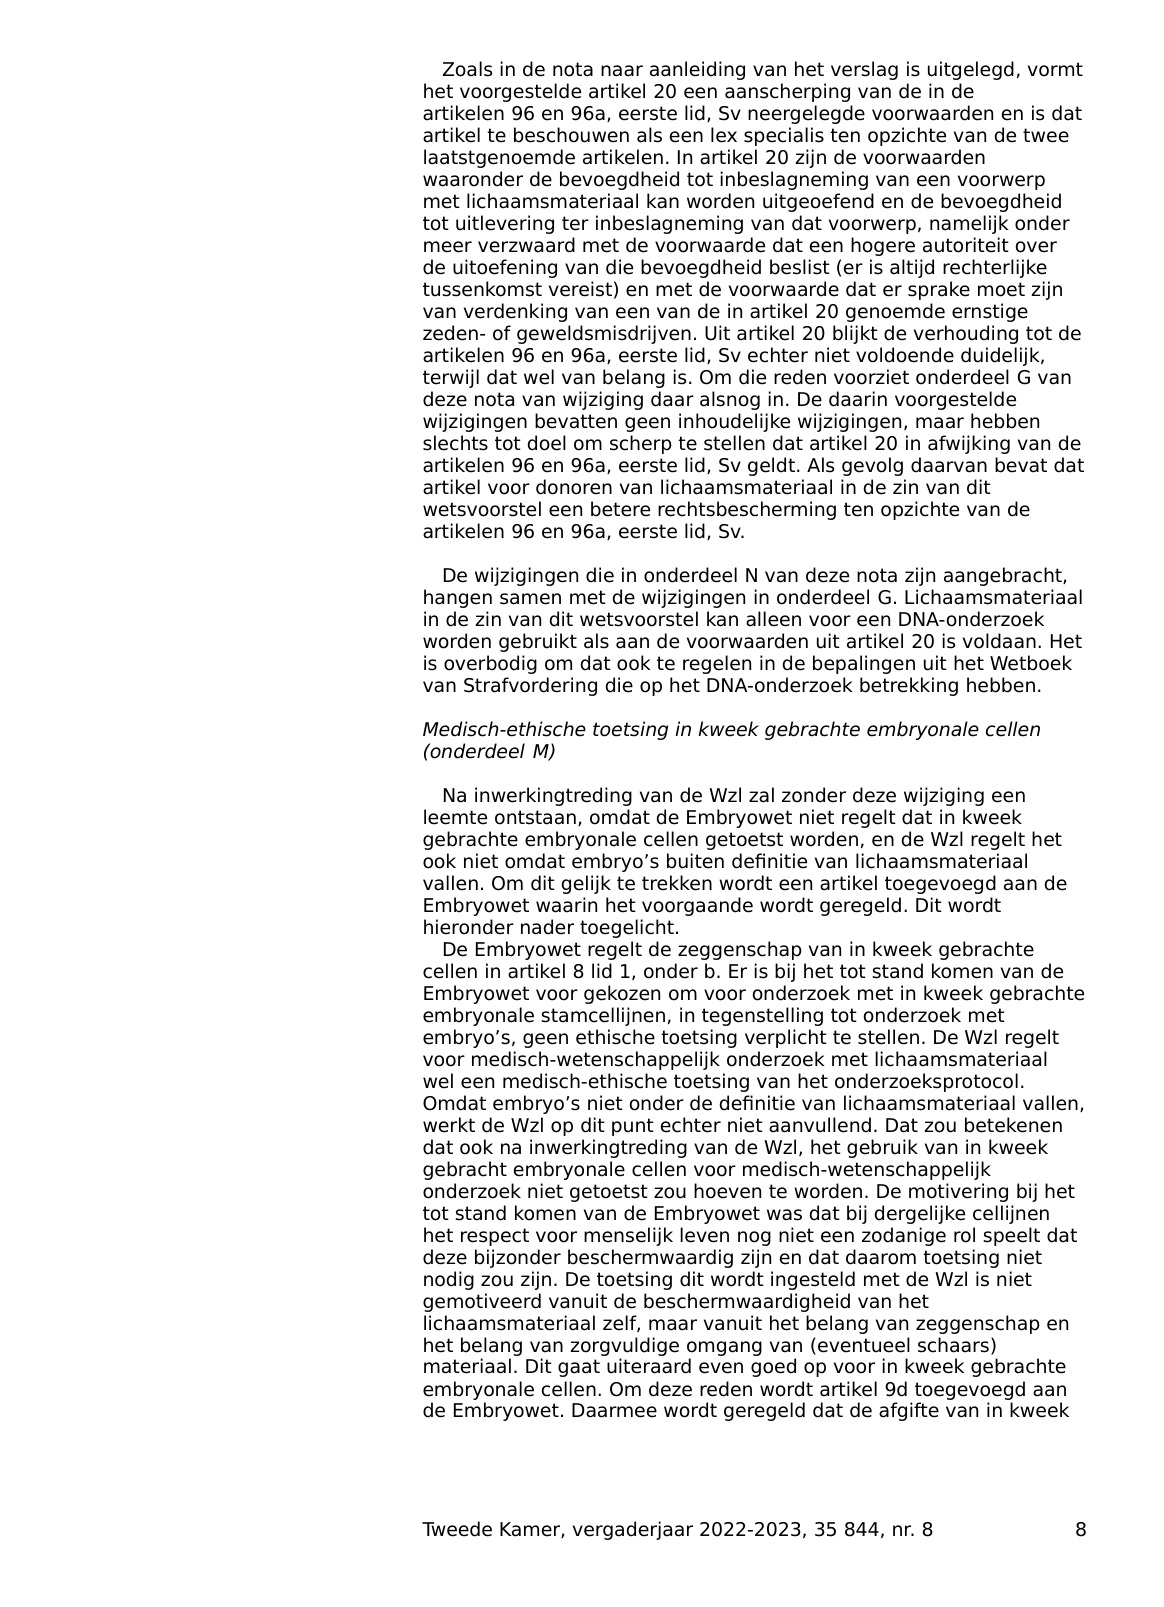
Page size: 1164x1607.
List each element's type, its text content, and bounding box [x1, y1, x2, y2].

subtitle Medisch-ethische toetsing in kweek gebrachte embryonale cellen (onderdeel M) [422, 719, 1087, 763]
text Na inwerkingtreding van de Wzl zal zonder deze wijziging een leemte ontstaan, omdat de Embryowet niet regelt dat in kweek gebrachte embryonale cellen getoetst worden, en de Wzl regelt het ook niet omdat embryo’s buiten definitie van lichaamsmateriaal vallen. Om dit gelijk te trekken wordt een artikel toegevoegd aan de Embryowet waarin het voorgaande wordt geregeld. Dit wordt hieronder nader toegelicht. [422, 785, 1087, 939]
text De Embryowet regelt de zeggenschap van in kweek gebrachte cellen in artikel 8 lid 1, onder b. Er is bij het tot stand komen van de Embryowet voor gekozen om voor onderzoek met in kweek gebrachte embryonale stamcellijnen, in tegenstelling tot onderzoek met embryo’s, geen ethische toetsing verplicht te stellen. De Wzl regelt voor medisch-wetenschappelijk onderzoek met lichaamsmateriaal wel een medisch-ethische toetsing van het onderzoeksprotocol. Omdat embryo’s niet onder de definitie van lichaamsmateriaal vallen, werkt de Wzl op dit punt echter niet aanvullend. Dat zou betekenen dat ook na inwerkingtreding van de Wzl, het gebruik van in kweek gebracht embryonale cellen voor medisch-wetenschappelijk onderzoek niet getoetst zou hoeven te worden. De motivering bij het tot stand komen van de Embryowet was dat bij dergelijke cellijnen het respect voor menselijk leven nog niet een zodanige rol speelt dat deze bijzonder beschermwaardig zijn en dat daarom toetsing niet nodig zou zijn. De toetsing dit wordt ingesteld met de Wzl is niet gemotiveerd vanuit de beschermwaardigheid van het lichaamsmateriaal zelf, maar vanuit het belang van zeggenschap en het belang van zorgvuldige omgang van (eventueel schaars) materiaal. Dit gaat uiteraard even goed op voor in kweek gebrachte embryonale cellen. Om deze reden wordt artikel 9d toegevoegd aan de Embryowet. Daarmee wordt geregeld dat de afgifte van in kweek [422, 939, 1087, 1422]
text Zoals in de nota naar aanleiding van het verslag is uitgelegd, vormt het voorgestelde artikel 20 een aanscherping van de in de artikelen 96 en 96a, eerste lid, Sv neergelegde voorwaarden en is dat artikel te beschouwen als een lex specialis ten opzichte van de twee laatstgenoemde artikelen. In artikel 20 zijn de voorwaarden waaronder de bevoegdheid tot inbeslagneming van een voorwerp met lichaamsmateriaal kan worden uitgeoefend en de bevoegdheid tot uitlevering ter inbeslagneming van dat voorwerp, namelijk onder meer verzwaard met de voorwaarde dat een hogere autoriteit over de uitoefening van die bevoegdheid beslist (er is altijd rechterlijke tussenkomst vereist) en met de voorwaarde dat er sprake moet zijn van verdenking van een van de in artikel 20 genoemde ernstige zeden- of geweldsmisdrijven. Uit artikel 20 blijkt de verhouding tot de artikelen 96 en 96a, eerste lid, Sv echter niet voldoende duidelijk, terwijl dat wel van belang is. Om die reden voorziet onderdeel G van deze nota van wijziging daar alsnog in. De daarin voorgestelde wijzigingen bevatten geen inhoudelijke wijzigingen, maar hebben slechts tot doel om scherp te stellen dat artikel 20 in afwijking van de artikelen 96 en 96a, eerste lid, Sv geldt. Als gevolg daarvan bevat dat artikel voor donoren van lichaamsmateriaal in de zin van dit wetsvoorstel een betere rechtsbescherming ten opzichte van de artikelen 96 en 96a, eerste lid, Sv. [422, 59, 1087, 543]
text De wijzigingen die in onderdeel N van deze nota zijn aangebracht, hangen samen met de wijzigingen in onderdeel G. Lichaamsmateriaal in de zin van dit wetsvoorstel kan alleen voor een DNA-onderzoek worden gebruikt als aan de voorwaarden uit artikel 20 is voldaan. Het is overbodig om dat ook te regelen in de bepalingen uit het Wetboek van Strafvordering die op het DNA-onderzoek betrekking hebben. [422, 565, 1087, 697]
